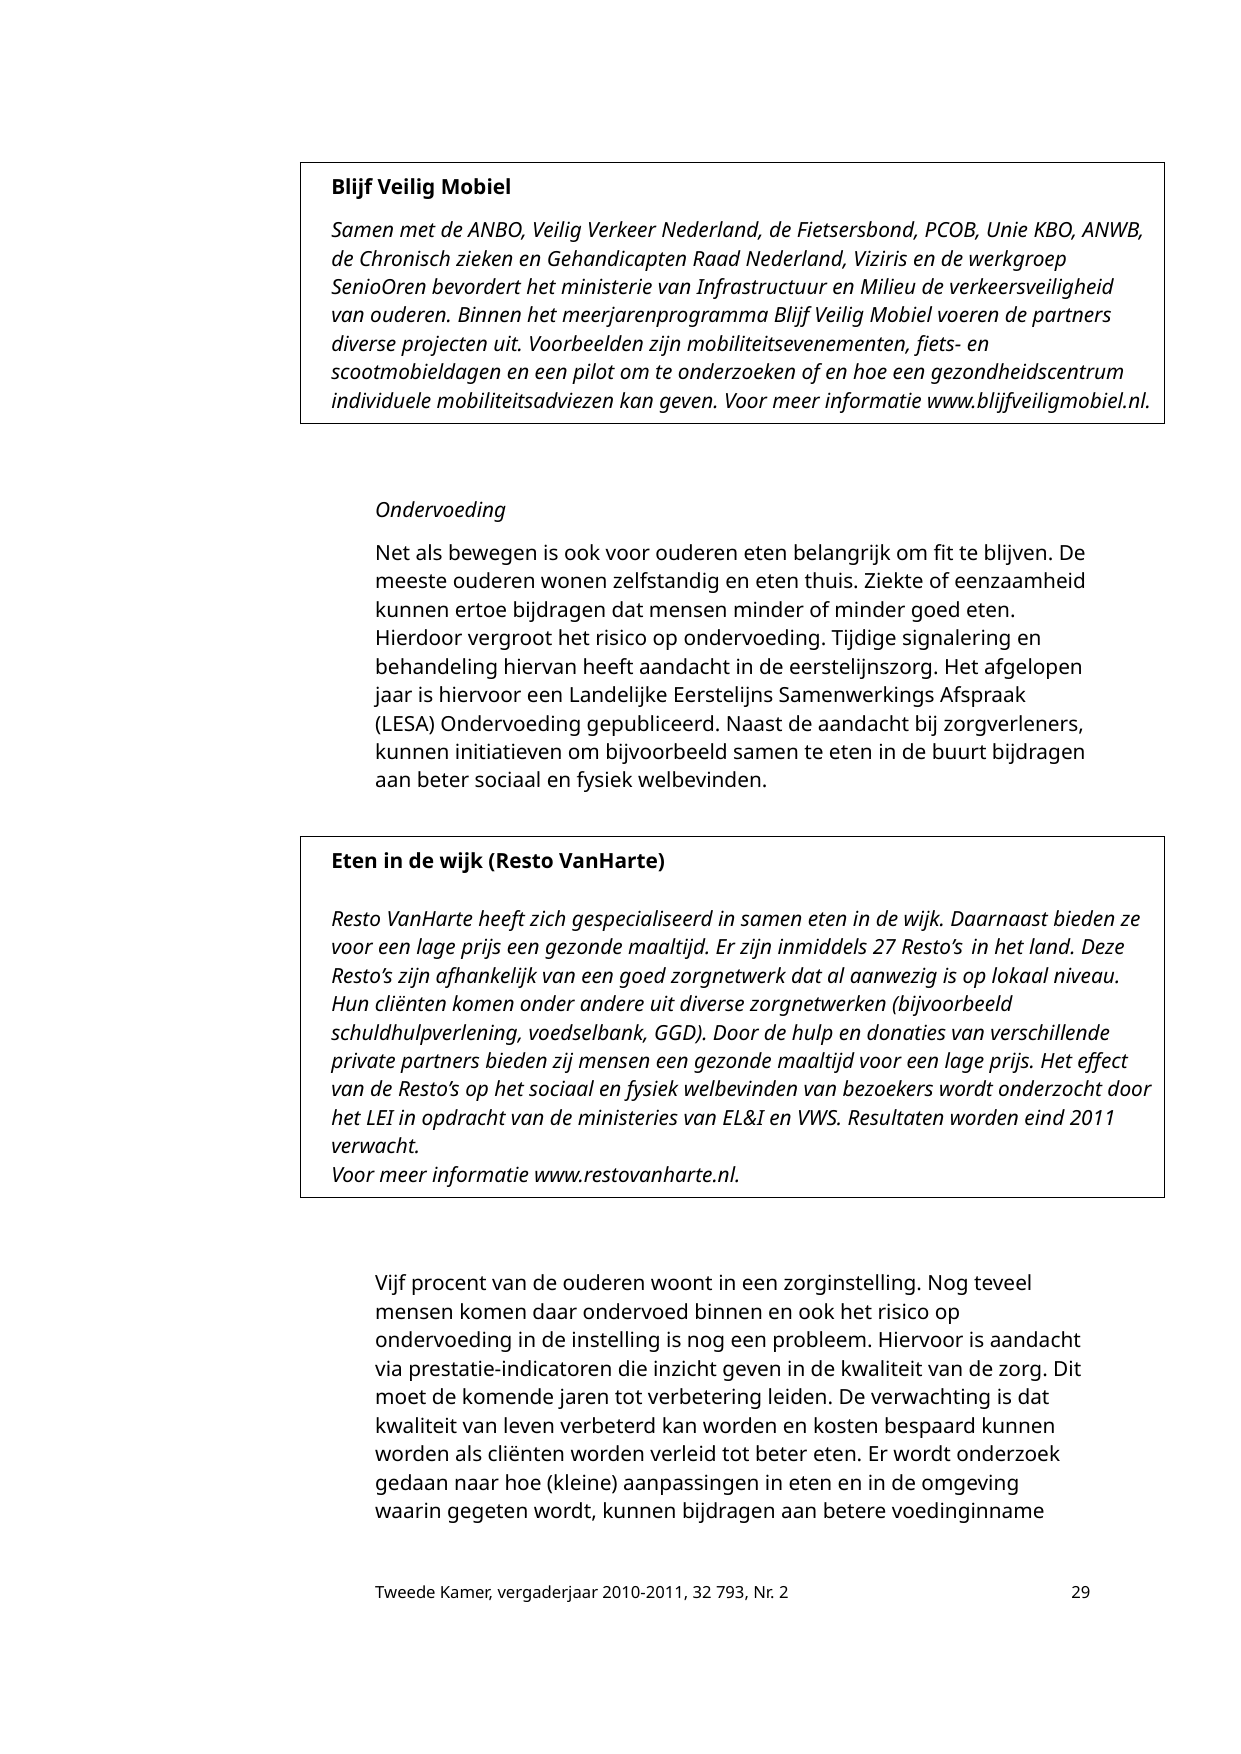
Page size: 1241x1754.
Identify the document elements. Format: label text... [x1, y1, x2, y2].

text Voor meer informatie www.restovanharte.nl. [331, 1160, 1155, 1188]
text Samen met de ANBO, Veilig Verkeer Nederland, de Fietsersbond, PCOB, Unie KBO, ANWB, de Chronisch zieken en Gehandicapten Raad Nederland, Viziris en de werkgroep SenioOren bevordert het ministerie van Infrastructuur en Milieu de verkeersveiligheid van ouderen. Binnen het meerjarenprogramma Blijf Veilig Mobiel voeren de partners diverse projecten uit. Voorbeelden zijn mobiliteitsevenementen, fiets- en scootmobieldagen en een pilot om te onderzoeken of en hoe een gezondheidscentrum individuele mobiliteitsadviezen kan geven. Voor meer informatie www.blijfveiligmobiel.nl. [331, 215, 1155, 414]
text Ondervoeding [375, 495, 1090, 523]
text Vijf procent van de ouderen woont in een zorginstelling. Nog teveel mensen komen daar ondervoed binnen en ook het risico op ondervoeding in de instelling is nog een probleem. Hiervoor is aandacht via prestatie-indicatoren die inzicht geven in de kwaliteit van de zorg. Dit moet de komende jaren tot verbetering leiden. De verwachting is dat kwaliteit van leven verbeterd kan worden en kosten bespaard kunnen worden als cliënten worden verleid tot beter eten. Er wordt onderzoek gedaan naar hoe (kleine) aanpassingen in eten en in de omgeving waarin gegeten wordt, kunnen bijdragen aan betere voedinginname [375, 1268, 1090, 1524]
text Eten in de wijk (Resto VanHarte) [331, 846, 1155, 874]
text Blijf Veilig Mobiel [331, 172, 1155, 200]
text Net als bewegen is ook voor ouderen eten belangrijk om fit te blijven. De meeste ouderen wonen zelfstandig en eten thuis. Ziekte of eenzaamheid kunnen ertoe bijdragen dat mensen minder of minder goed eten. Hierdoor vergroot het risico op ondervoeding. Tijdige signalering en behandeling hiervan heeft aandacht in de eerstelijnszorg. Het afgelopen jaar is hiervoor een Landelijke Eerstelijns Samenwerkings Afspraak (LESA) Ondervoeding gepubliceerd. Naast de aandacht bij zorgverleners, kunnen initiatieven om bijvoorbeeld samen te eten in de buurt bijdragen aan beter sociaal en fysiek welbevinden. [375, 538, 1090, 794]
text Resto VanHarte heeft zich gespecialiseerd in samen eten in de wijk. Daarnaast bieden ze voor een lage prijs een gezonde maaltijd. Er zijn inmiddels 27 Resto’s in het land. Deze Resto’s zijn afhankelijk van een goed zorgnetwerk dat al aanwezig is op lokaal niveau. Hun cliënten komen onder andere uit diverse zorgnetwerken (bijvoorbeeld schuldhulpverlening, voedselbank, GGD). Door de hulp en donaties van verschillende private partners bieden zij mensen een gezonde maaltijd voor een lage prijs. Het effect van de Resto’s op het sociaal en fysiek welbevinden van bezoekers wordt onderzocht door het LEI in opdracht van de ministeries van EL&I en VWS. Resultaten worden eind 2011 verwacht. [331, 904, 1155, 1160]
